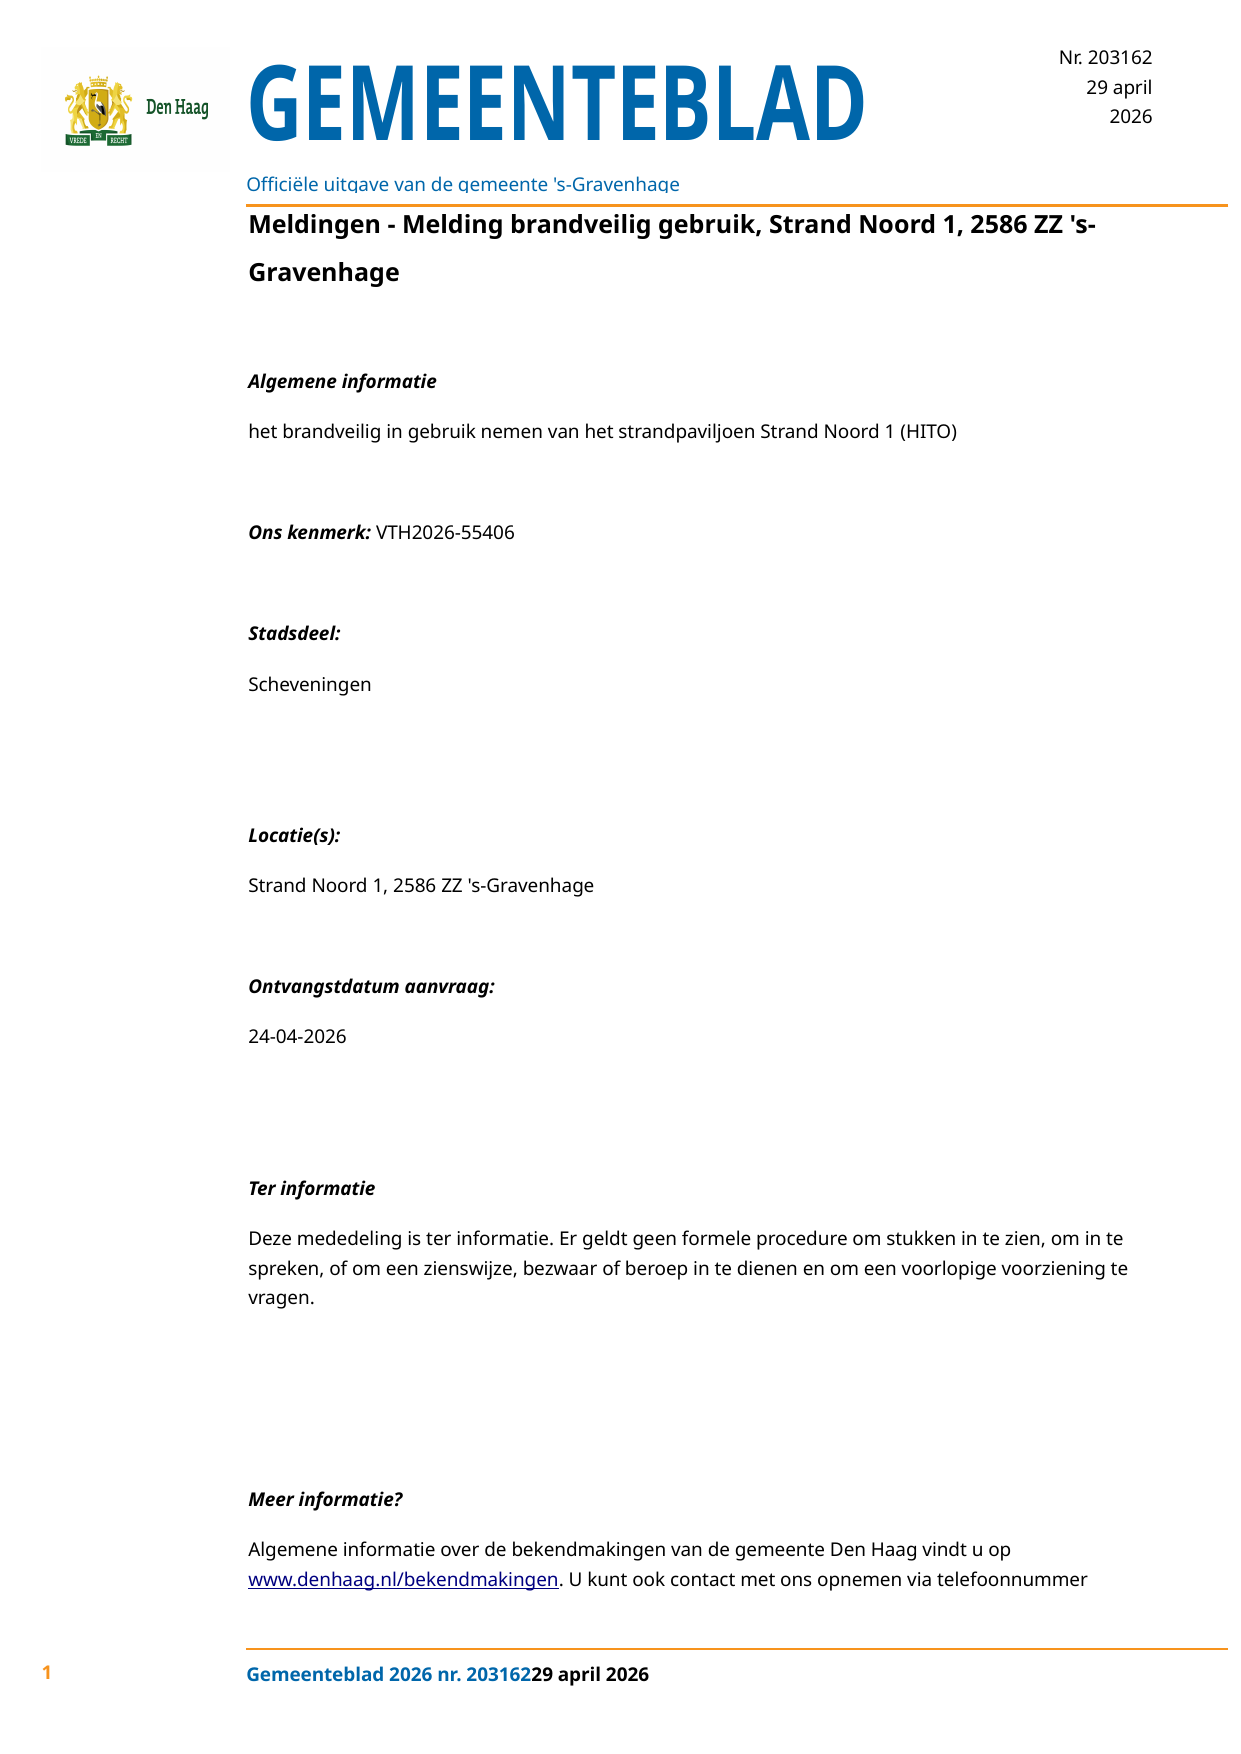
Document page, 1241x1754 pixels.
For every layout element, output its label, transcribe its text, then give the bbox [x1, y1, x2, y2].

text Meldingen - Melding brandveilig gebruik, Strand Noord 1, 2586 ZZ 's-Gravenhage [248, 207, 1152, 288]
text Deze mededeling is ter informatie. Er geldt geen formele procedure om stukken in te zien, om in te spreken, of om een zienswijze, bezwaar of beroep in te dienen en om een voorlopige voorziening te vragen. [248, 1225, 1152, 1310]
text 24-04-2026 [248, 1024, 1152, 1049]
text Stadsdeel: [248, 620, 1152, 646]
text het brandveilig in gebruik nemen van het strandpaviljoen Strand Noord 1 (HITO) [248, 419, 1152, 444]
picture [41, 47, 231, 172]
text Meer informatie? [248, 1486, 1152, 1512]
text Scheveningen [248, 671, 1152, 697]
text Ter informatie [248, 1175, 1152, 1201]
text Ontvangstdatum aanvraag: [248, 973, 1152, 999]
text Strand Noord 1, 2586 ZZ 's-Gravenhage [248, 872, 1152, 898]
text Locatie(s): [248, 822, 1152, 848]
text Algemene informatie [248, 368, 1152, 394]
text Ons kenmerk: VTH2026-55406 [248, 519, 1152, 545]
text Algemene informatie over de bekendmakingen van de gemeente Den Haag vindt u op www.denhaag.nl/bekendmakingen. U kunt ook contact met ons opnemen via telefoonnummer [248, 1537, 1152, 1592]
